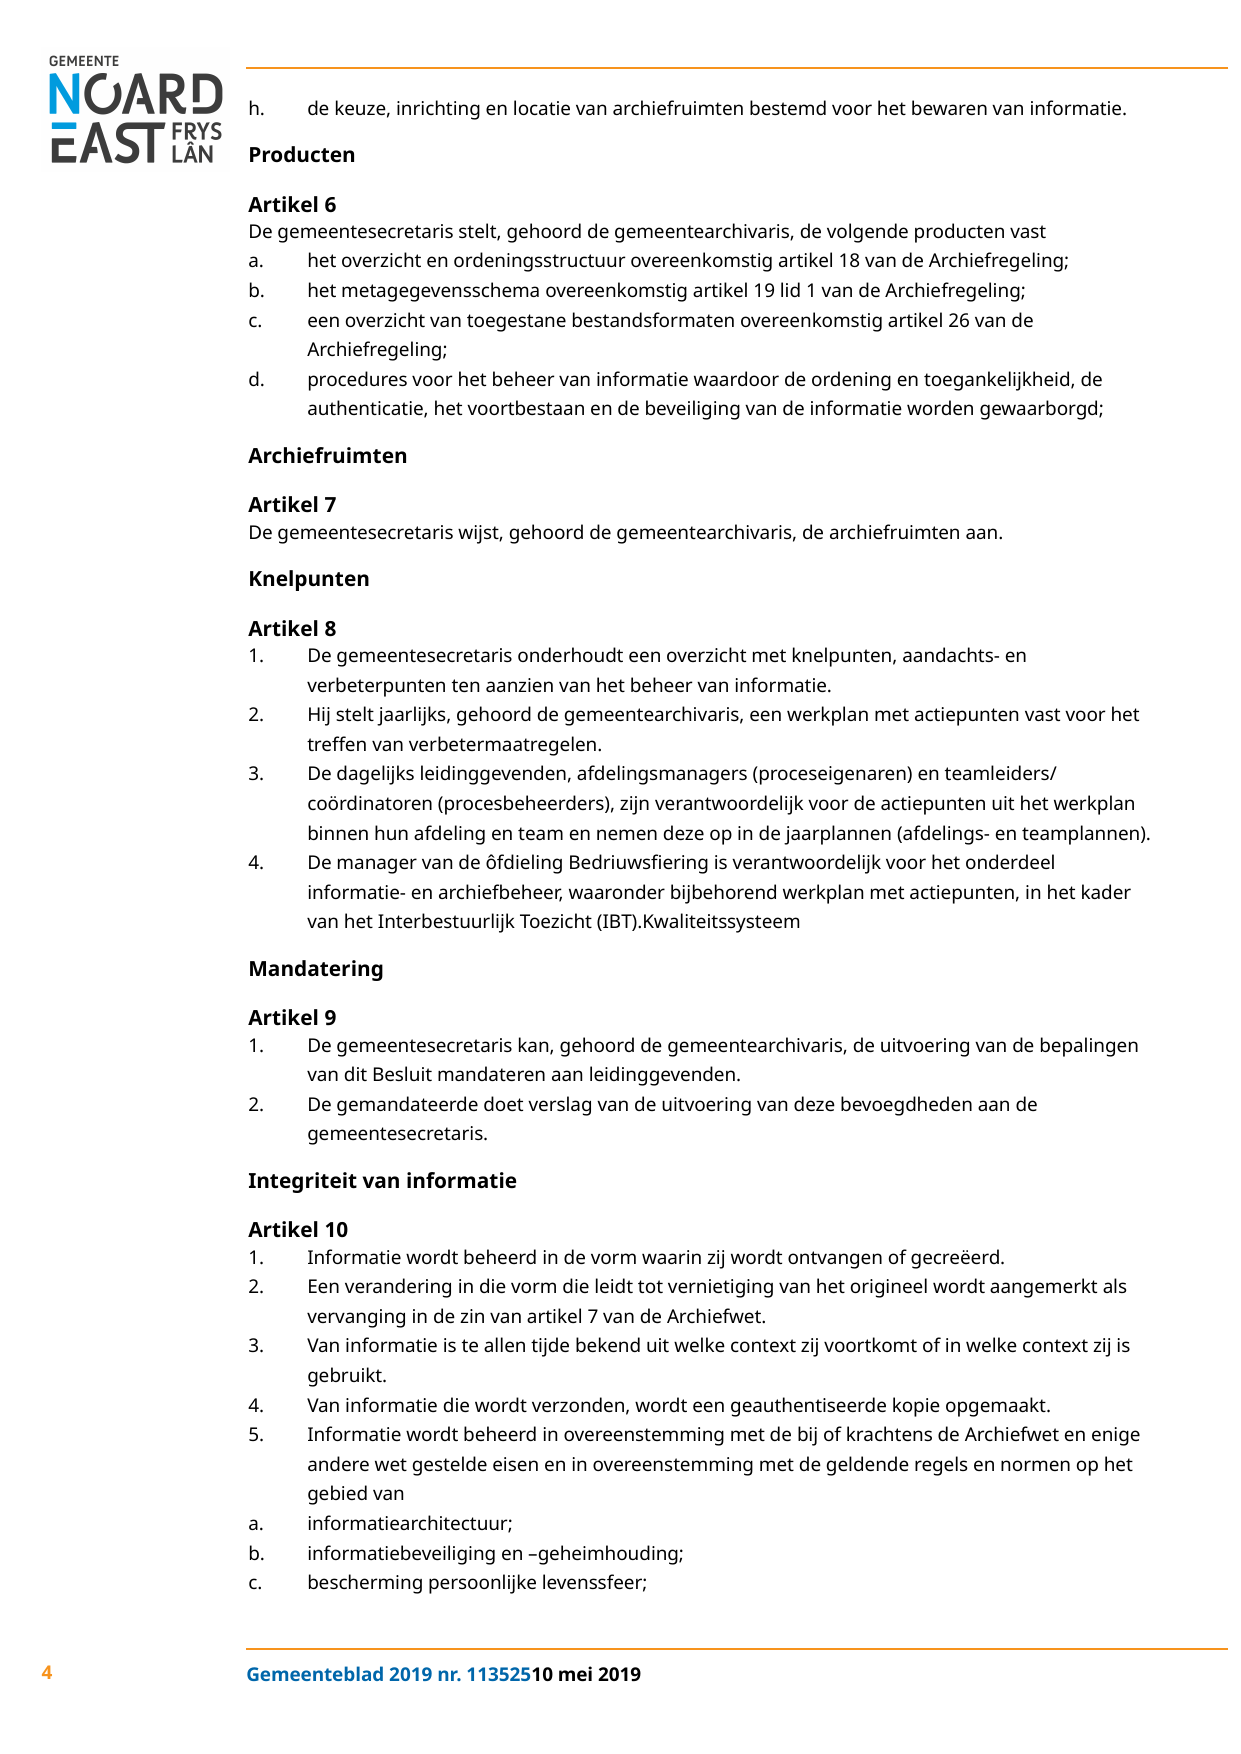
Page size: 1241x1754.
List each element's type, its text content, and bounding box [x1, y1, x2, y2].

text Artikel 9 [248, 1003, 1152, 1032]
list De gemeentesecretaris kan, gehoord de gemeentearchivaris, de uitvoering van de bepalingen van dit Besluit mandateren aan leidinggevenden. [248, 1032, 1152, 1087]
text Archiefruimten [248, 441, 1152, 470]
list De manager van de ôfdieling Bedriuwsfiering is verantwoordelijk voor het onderdeel informatie- en archiefbeheer, waaronder bijbehorend werkplan met actiepunten, in het kader van het Interbestuurlijk Toezicht (IBT).Kwaliteitssysteem [248, 849, 1152, 934]
list informatiebeveiliging en –geheimhouding; [248, 1540, 1152, 1566]
list De gemeentesecretaris onderhoudt een overzicht met knelpunten, aandachts- en verbeterpunten ten aanzien van het beheer van informatie. [248, 642, 1152, 698]
text Artikel 7 [248, 491, 1152, 519]
list procedures voor het beheer van informatie waardoor de ordening en toegankelijkheid, de authenticatie, het voortbestaan en de beveiliging van de informatie worden gewaarborgd; [248, 366, 1152, 421]
list de keuze, inrichting en locatie van archiefruimten bestemd voor het bewaren van informatie. [248, 95, 1152, 121]
list Van informatie is te allen tijde bekend uit welke context zij voortkomt of in welke context zij is gebruikt. [248, 1333, 1152, 1388]
text Artikel 8 [248, 614, 1152, 642]
list een overzicht van toegestane bestandsformaten overeenkomstig artikel 26 van de Archiefregeling; [248, 307, 1152, 362]
text De gemeentesecretaris wijst, gehoord de gemeentearchivaris, de archiefruimten aan. [248, 519, 1152, 545]
text Artikel 10 [248, 1216, 1152, 1244]
text De gemeentesecretaris stelt, gehoord de gemeentearchivaris, de volgende producten vast [248, 218, 1152, 244]
list De dagelijks leidinggevenden, afdelingsmanagers (proceseigenaren) en teamleiders/ coördinatoren (procesbeheerders), zijn verantwoordelijk voor de actiepunten uit het werkplan binnen hun afdeling en team en nemen deze op in de jaarplannen (afdelings- en teamplannen). [248, 761, 1152, 846]
text Knelpunten [248, 564, 1152, 593]
text Integriteit van informatie [248, 1166, 1152, 1195]
list Informatie wordt beheerd in overeenstemming met de bij of krachtens de Archiefwet en enige andere wet gestelde eisen en in overeenstemming met de geldende regels en normen op het gebied van [248, 1421, 1152, 1506]
list De gemandateerde doet verslag van de uitvoering van deze bevoegdheden aan de gemeentesecretaris. [248, 1091, 1152, 1146]
list het metagegevensschema overeenkomstig artikel 19 lid 1 van de Archiefregeling; [248, 277, 1152, 303]
text Artikel 6 [248, 190, 1152, 218]
text Mandatering [248, 954, 1152, 983]
list Hij stelt jaarlijks, gehoord de gemeentearchivaris, een werkplan met actiepunten vast voor het treffen van verbetermaatregelen. [248, 701, 1152, 757]
list het overzicht en ordeningsstructuur overeenkomstig artikel 18 van de Archiefregeling; [248, 248, 1152, 273]
list Een verandering in die vorm die leidt tot vernietiging van het origineel wordt aangemerkt als vervanging in de zin van artikel 7 van de Archiefwet. [248, 1273, 1152, 1329]
list informatiearchitectuur; [248, 1510, 1152, 1536]
list Van informatie die wordt verzonden, wordt een geauthentiseerde kopie opgemaakt. [248, 1392, 1152, 1418]
text Producten [248, 140, 1152, 169]
picture [41, 47, 231, 172]
list Informatie wordt beheerd in de vorm waarin zij wordt ontvangen of gecreëerd. [248, 1244, 1152, 1270]
list bescherming persoonlijke levenssfeer; [248, 1569, 1152, 1595]
